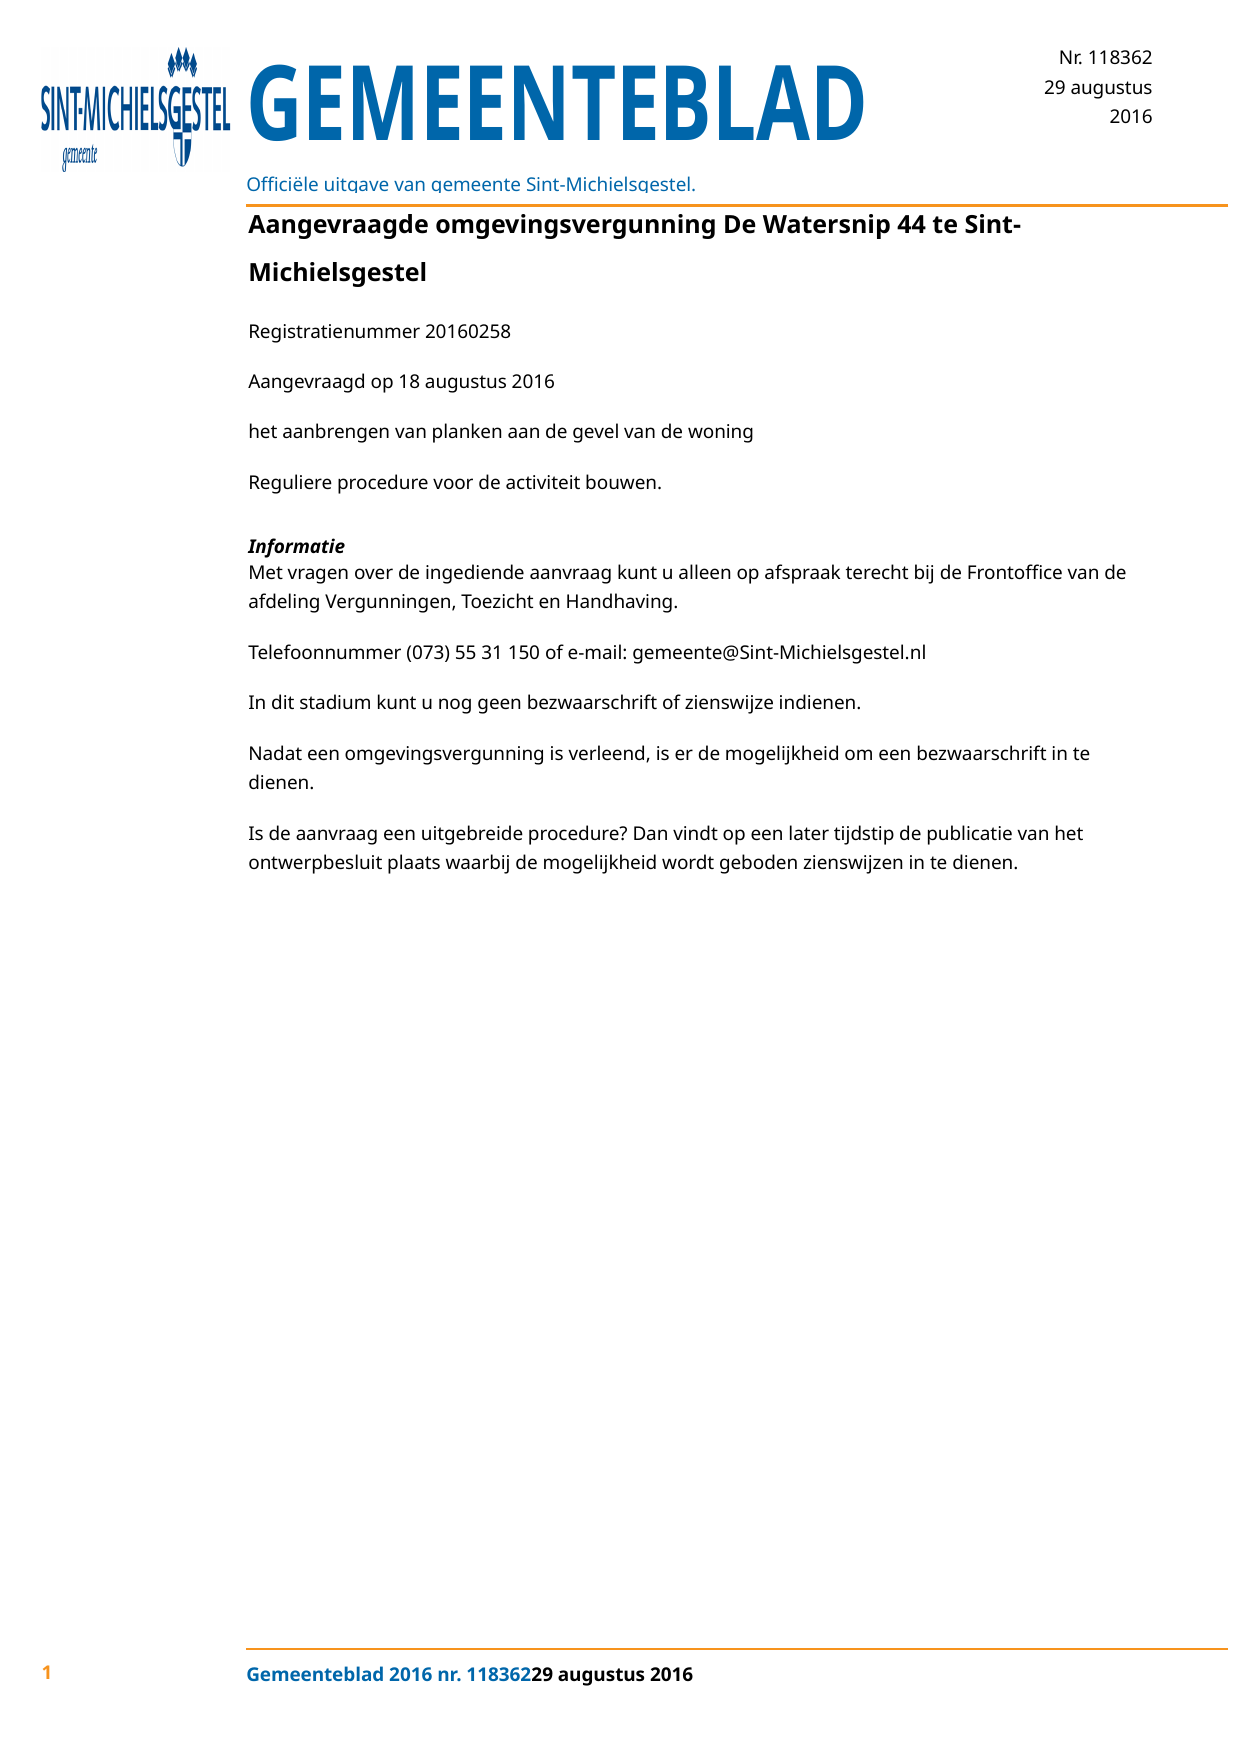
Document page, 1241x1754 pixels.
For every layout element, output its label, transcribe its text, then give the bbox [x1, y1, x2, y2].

text Aangevraagde omgevingsvergunning De Watersnip 44 te Sint-Michielsgestel [248, 207, 1152, 288]
text In dit stadium kunt u nog geen bezwaarschrift of zienswijze indienen. [248, 689, 1152, 715]
text Informatie [248, 533, 1152, 559]
text het aanbrengen van planken aan de gevel van de woning [248, 419, 1152, 444]
text Aangevraagd op 18 augustus 2016 [248, 368, 1152, 394]
text Is de aanvraag een uitgebreide procedure? Dan vindt op een later tijdstip de publicatie van het ontwerpbesluit plaats waarbij de mogelijkheid wordt geboden zienswijzen in te dienen. [248, 820, 1152, 875]
text Reguliere procedure voor de activiteit bouwen. [248, 469, 1152, 495]
text Nadat een omgevingsvergunning is verleend, is er de mogelijkheid om een bezwaarschrift in te dienen. [248, 740, 1152, 795]
text Met vragen over de ingediende aanvraag kunt u alleen op afspraak terecht bij de Frontoffice van de afdeling Vergunningen, Toezicht en Handhaving. [248, 559, 1152, 614]
picture [41, 47, 231, 172]
text Telefoonnummer (073) 55 31 150 of e-mail: gemeente@Sint-Michielsgestel.nl [248, 639, 1152, 664]
text Registratienummer 20160258 [248, 318, 1152, 344]
